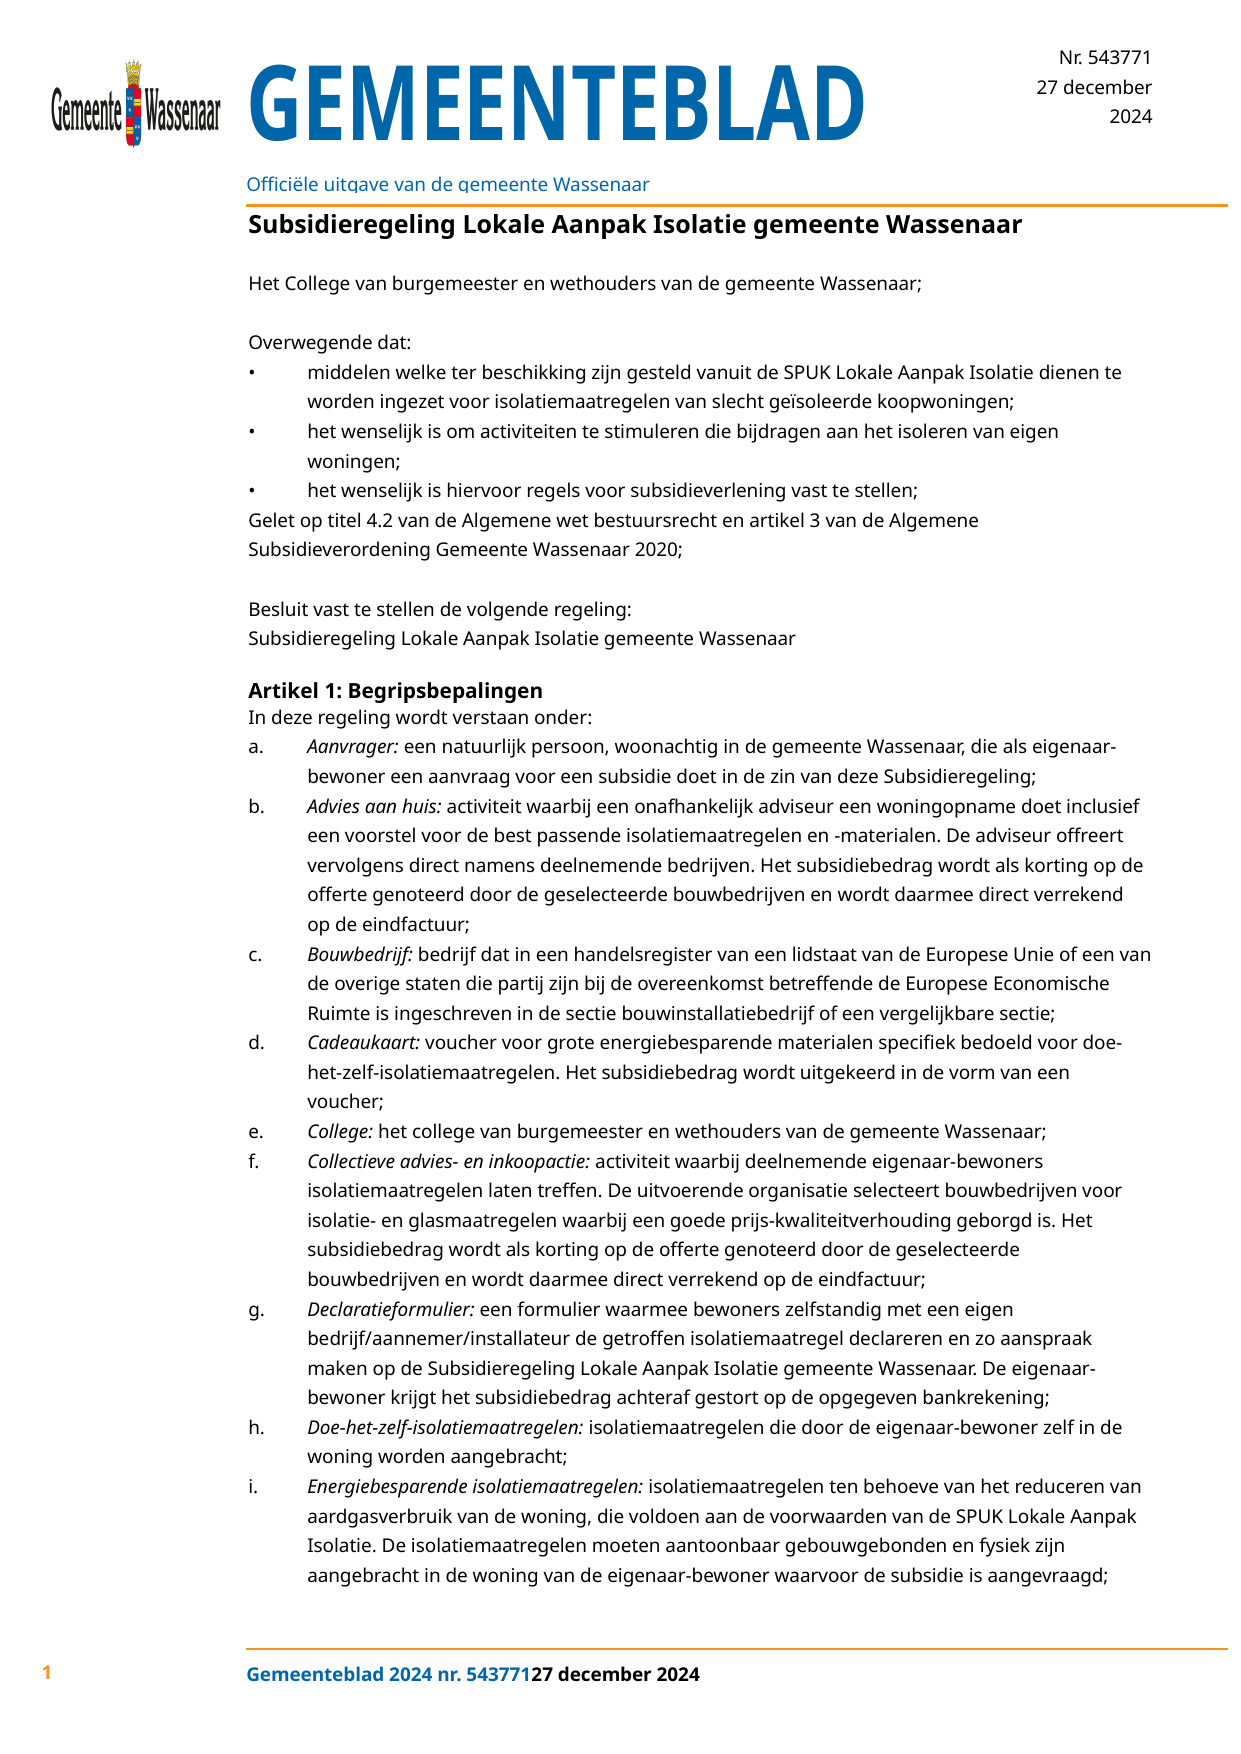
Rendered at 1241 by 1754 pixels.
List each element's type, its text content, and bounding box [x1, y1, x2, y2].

text Besluit vast te stellen de volgende regeling: [248, 596, 1152, 621]
list het wenselijk is hiervoor regels voor subsidieverlening vast te stellen; [248, 477, 1152, 503]
text Overwegende dat: [248, 329, 1152, 355]
list Aanvrager: een natuurlijk persoon, woonachtig in de gemeente Wassenaar, die als eigenaar-bewoner een aanvraag voor een subsidie doet in de zin van deze Subsidieregeling; [248, 734, 1152, 789]
text Het College van burgemeester en wethouders van de gemeente Wassenaar; [248, 270, 1152, 296]
list Cadeaukaart: voucher voor grote energiebesparende materialen specifiek bedoeld voor doe-het-zelf-isolatiemaatregelen. Het subsidiebedrag wordt uitgekeerd in de vorm van een voucher; [248, 1029, 1152, 1114]
list middelen welke ter beschikking zijn gesteld vanuit de SPUK Lokale Aanpak Isolatie dienen te worden ingezet voor isolatiemaatregelen van slecht geïsoleerde koopwoningen; [248, 359, 1152, 414]
text Subsidieregeling Lokale Aanpak Isolatie gemeente Wassenaar [248, 207, 1152, 241]
list Collectieve advies- en inkoopactie: activiteit waarbij deelnemende eigenaar-bewoners isolatiemaatregelen laten treffen. De uitvoerende organisatie selecteert bouwbedrijven voor isolatie- en glasmaatregelen waarbij een goede prijs-kwaliteitverhouding geborgd is. Het subsidiebedrag wordt als korting op de offerte genoteerd door de geselecteerde bouwbedrijven en wordt daarmee direct verrekend op de eindfactuur; [248, 1148, 1152, 1292]
list Doe-het-zelf-isolatiemaatregelen: isolatiemaatregelen die door de eigenaar-bewoner zelf in de woning worden aangebracht; [248, 1414, 1152, 1469]
picture [41, 47, 231, 172]
list Advies aan huis: activiteit waarbij een onafhankelijk adviseur een woningopname doet inclusief een voorstel voor de best passende isolatiemaatregelen en -materialen. De adviseur offreert vervolgens direct namens deelnemende bedrijven. Het subsidiebedrag wordt als korting op de offerte genoteerd door de geselecteerde bouwbedrijven en wordt daarmee direct verrekend op de eindfactuur; [248, 793, 1152, 937]
list Energiebesparende isolatiemaatregelen: isolatiemaatregelen ten behoeve van het reduceren van aardgasverbruik van de woning, die voldoen aan de voorwaarden van de SPUK Lokale Aanpak Isolatie. De isolatiemaatregelen moeten aantoonbaar gebouwgebonden en fysiek zijn aangebracht in de woning van de eigenaar-bewoner waarvoor de subsidie is aangevraagd; [248, 1473, 1152, 1588]
text Artikel 1: Begripsbepalingen [248, 676, 1152, 704]
text Gelet op titel 4.2 van de Algemene wet bestuursrecht en artikel 3 van de Algemene Subsidieverordening Gemeente Wassenaar 2020; [248, 507, 1152, 562]
list Bouwbedrijf: bedrijf dat in een handelsregister van een lidstaat van de Europese Unie of een van de overige staten die partij zijn bij de overeenkomst betreffende de Europese Economische Ruimte is ingeschreven in de sectie bouwinstallatiebedrijf of een vergelijkbare sectie; [248, 941, 1152, 1026]
text In deze regeling wordt verstaan onder: [248, 704, 1152, 730]
list het wenselijk is om activiteiten te stimuleren die bijdragen aan het isoleren van eigen woningen; [248, 418, 1152, 473]
list College: het college van burgemeester en wethouders van de gemeente Wassenaar; [248, 1118, 1152, 1144]
text Subsidieregeling Lokale Aanpak Isolatie gemeente Wassenaar [248, 625, 1152, 651]
list Declaratieformulier: een formulier waarmee bewoners zelfstandig met een eigen bedrijf/aannemer/installateur de getroffen isolatiemaatregel declareren en zo aanspraak maken op de Subsidieregeling Lokale Aanpak Isolatie gemeente Wassenaar. De eigenaar-bewoner krijgt het subsidiebedrag achteraf gestort op de opgegeven bankrekening; [248, 1296, 1152, 1410]
